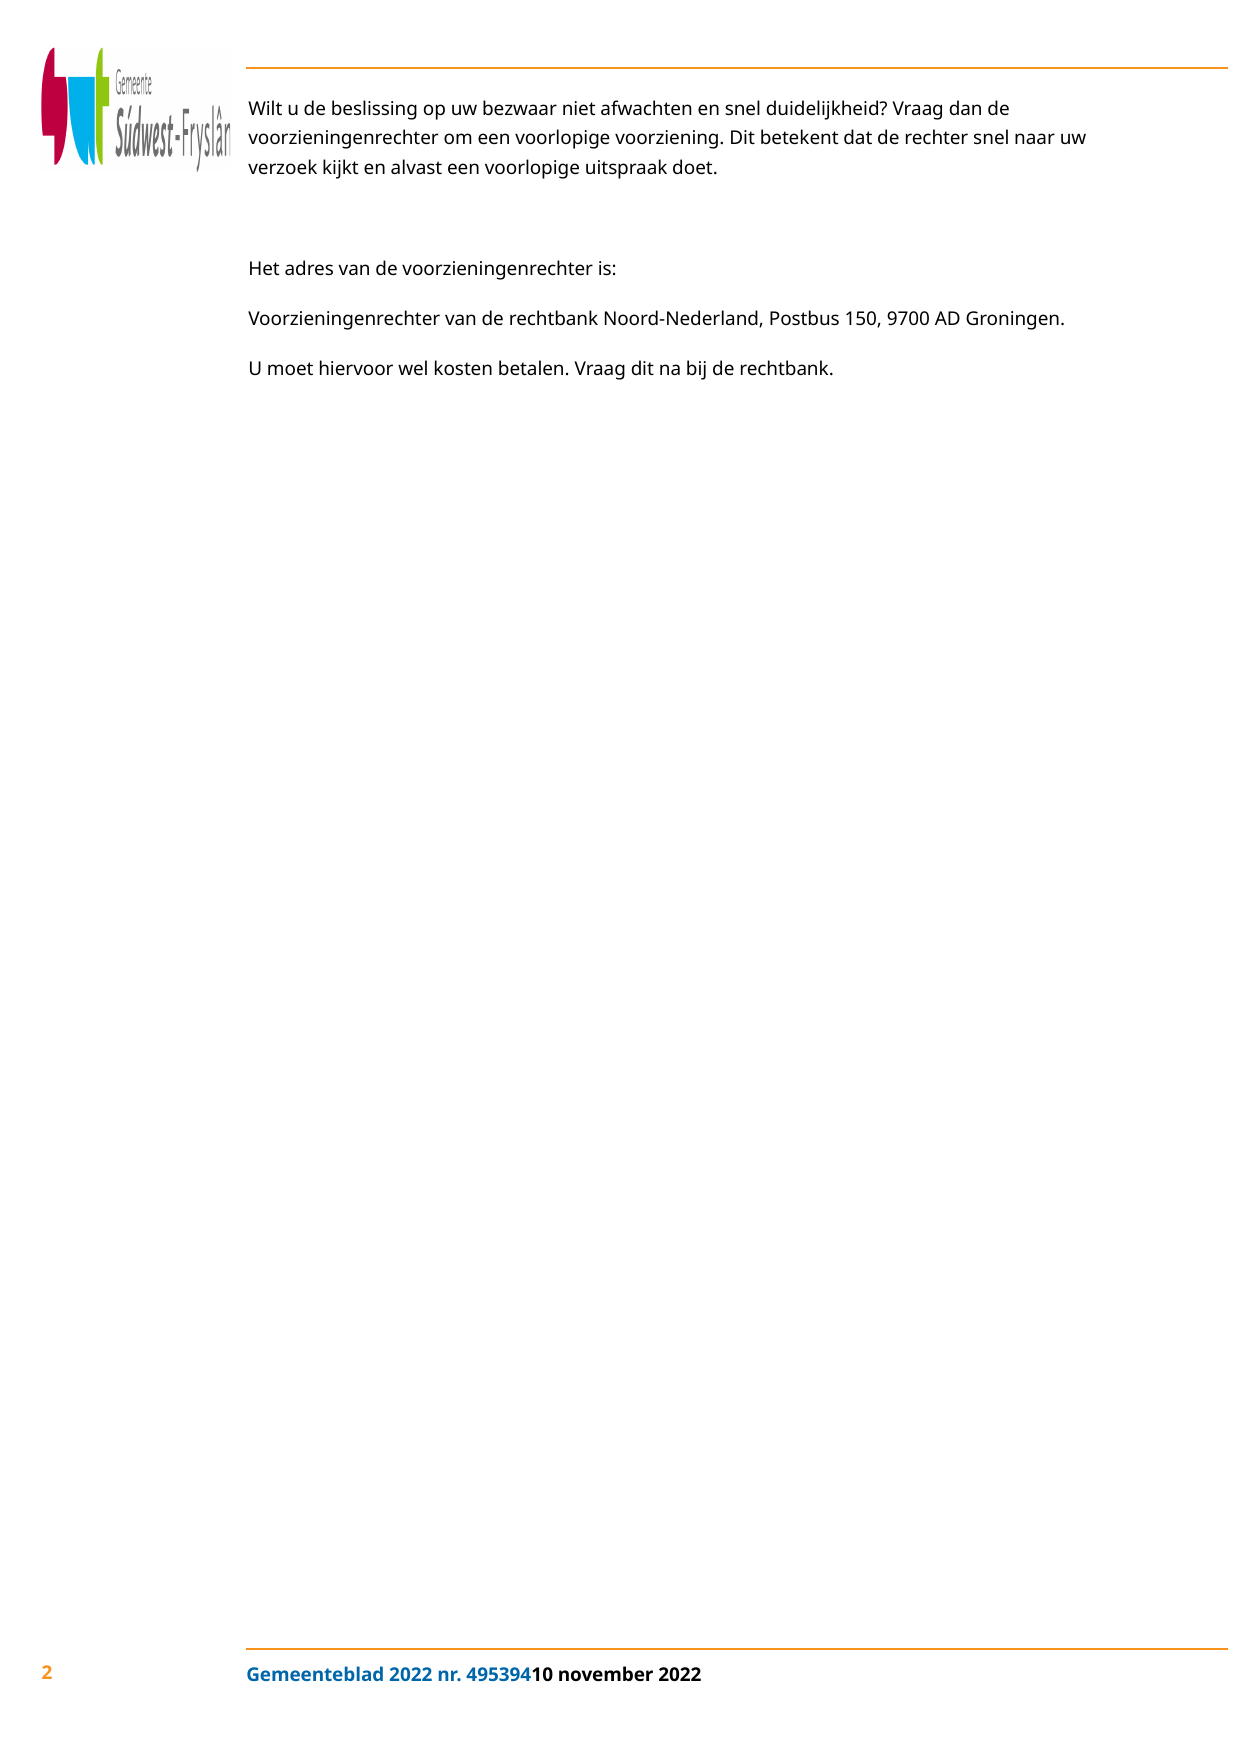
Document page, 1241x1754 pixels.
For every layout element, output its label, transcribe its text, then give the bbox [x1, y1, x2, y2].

picture [41, 47, 231, 172]
text U moet hiervoor wel kosten betalen. Vraag dit na bij de rechtbank. [248, 356, 1152, 381]
text Wilt u de beslissing op uw bezwaar niet afwachten en snel duidelijkheid? Vraag dan de voorzieningenrechter om een voorlopige voorziening. Dit betekent dat de rechter snel naar uw verzoek kijkt en alvast een voorlopige uitspraak doet. [248, 95, 1152, 180]
text Het adres van de voorzieningenrechter is: [248, 255, 1152, 281]
text Voorzieningenrechter van de rechtbank Noord-Nederland, Postbus 150, 9700 AD Groningen. [248, 305, 1152, 331]
